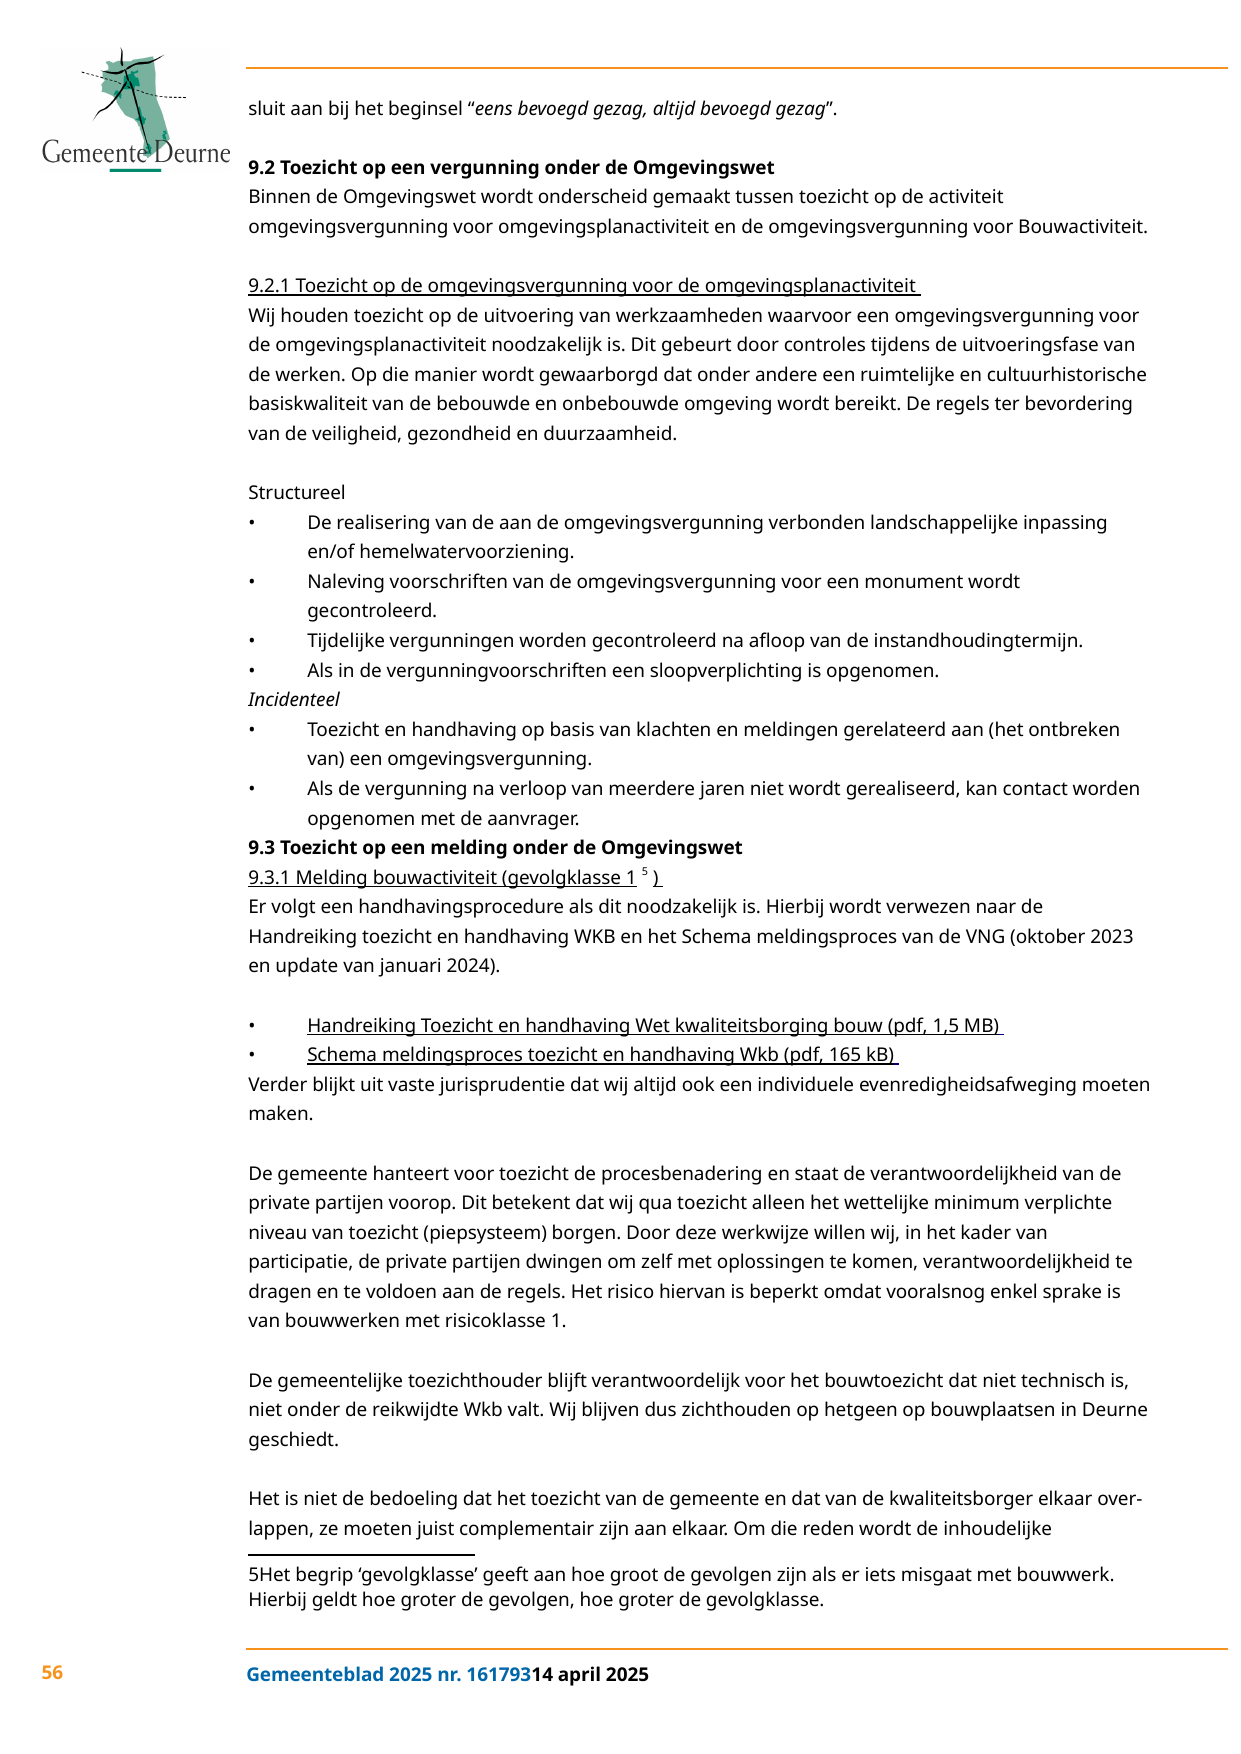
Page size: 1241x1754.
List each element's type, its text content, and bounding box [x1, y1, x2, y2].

text sluit aan bij het beginsel “eens bevoegd gezag, altijd bevoegd gezag”. [248, 95, 1152, 121]
text 9.3 Toezicht op een melding onder de Omgevingswet [248, 834, 1152, 860]
text Het is niet de bedoeling dat het toezicht van de gemeente en dat van de kwaliteitsborger elkaar over- lappen, ze moeten juist complementair zijn aan elkaar. Om die reden wordt de inhoudelijke [248, 1485, 1152, 1541]
text Incidenteel [248, 686, 1152, 712]
text De gemeentelijke toezichthouder blijft verantwoordelijk voor het bouwtoezicht dat niet technisch is, niet onder de reikwijdte Wkb valt. Wij blijven dus zichthouden op hetgeen op bouwplaatsen in Deurne geschiedt. [248, 1367, 1152, 1452]
text Het begrip ‘gevolgklasse’ geeft aan hoe groot de gevolgen zijn als er iets misgaat met bouwwerk. Hierbij geldt hoe groter de gevolgen, hoe groter de gevolgklasse. [248, 1561, 1152, 1612]
list Als de vergunning na verloop van meerdere jaren niet wordt gerealiseerd, kan contact worden opgenomen met de aanvrager. [248, 775, 1152, 831]
list Schema meldingsproces toezicht en handhaving Wkb (pdf, 165 kB) [248, 1041, 1152, 1067]
text Er volgt een handhavingsprocedure als dit noodzakelijk is. Hierbij wordt verwezen naar de Handreiking toezicht en handhaving WKB en het Schema meldingsproces van de VNG (oktober 2023 en update van januari 2024). [248, 893, 1152, 978]
list Naleving voorschriften van de omgevingsvergunning voor een monument wordt gecontroleerd. [248, 568, 1152, 623]
text Binnen de Omgevingswet wordt onderscheid gemaakt tussen toezicht op de activiteit omgevingsvergunning voor omgevingsplanactiviteit en de omgevingsvergunning voor Bouwactiviteit. [248, 183, 1152, 239]
text De gemeente hanteert voor toezicht de procesbenadering en staat de verantwoordelijkheid van de private partijen voorop. Dit betekent dat wij qua toezicht alleen het wettelijke minimum verplichte niveau van toezicht (piepsysteem) borgen. Door deze werkwijze willen wij, in het kader van participatie, de private partijen dwingen om zelf met oplossingen te komen, verantwoordelijkheid te dragen en te voldoen aan de regels. Het risico hiervan is beperkt omdat vooralsnog enkel sprake is van bouwwerken met risicoklasse 1. [248, 1160, 1152, 1333]
list De realisering van de aan de omgevingsvergunning verbonden landschappelijke inpassing en/of hemelwatervoorziening. [248, 509, 1152, 564]
text Wij houden toezicht op de uitvoering van werkzaamheden waarvoor een omgevingsvergunning voor de omgevingsplanactiviteit noodzakelijk is. Dit gebeurt door controles tijdens de uitvoeringsfase van de werken. Op die manier wordt gewaarborgd dat onder andere een ruimtelijke en cultuurhistorische basiskwaliteit van de bebouwde en onbebouwde omgeving wordt bereikt. De regels ter bevordering van de veiligheid, gezondheid en duurzaamheid. [248, 302, 1152, 446]
text 9.3.1 Melding bouwactiviteit (gevolgklasse 1 ) [248, 864, 1152, 890]
text 9.2.1 Toezicht op de omgevingsvergunning voor de omgevingsplanactiviteit [248, 272, 1152, 298]
text 9.2 Toezicht op een vergunning onder de Omgevingswet [248, 154, 1152, 180]
list Toezicht en handhaving op basis van klachten en meldingen gerelateerd aan (het ontbreken van) een omgevingsvergunning. [248, 716, 1152, 771]
list Tijdelijke vergunningen worden gecontroleerd na afloop van de instandhoudingtermijn. [248, 627, 1152, 653]
picture [41, 47, 231, 172]
text Verder blijkt uit vaste jurisprudentie dat wij altijd ook een individuele evenredigheidsafweging moeten maken. [248, 1071, 1152, 1126]
list Als in de vergunningvoorschriften een sloopverplichting is opgenomen. [248, 657, 1152, 683]
list Handreiking Toezicht en handhaving Wet kwaliteitsborging bouw (pdf, 1,5 MB) [248, 1012, 1152, 1038]
text Structureel [248, 479, 1152, 505]
